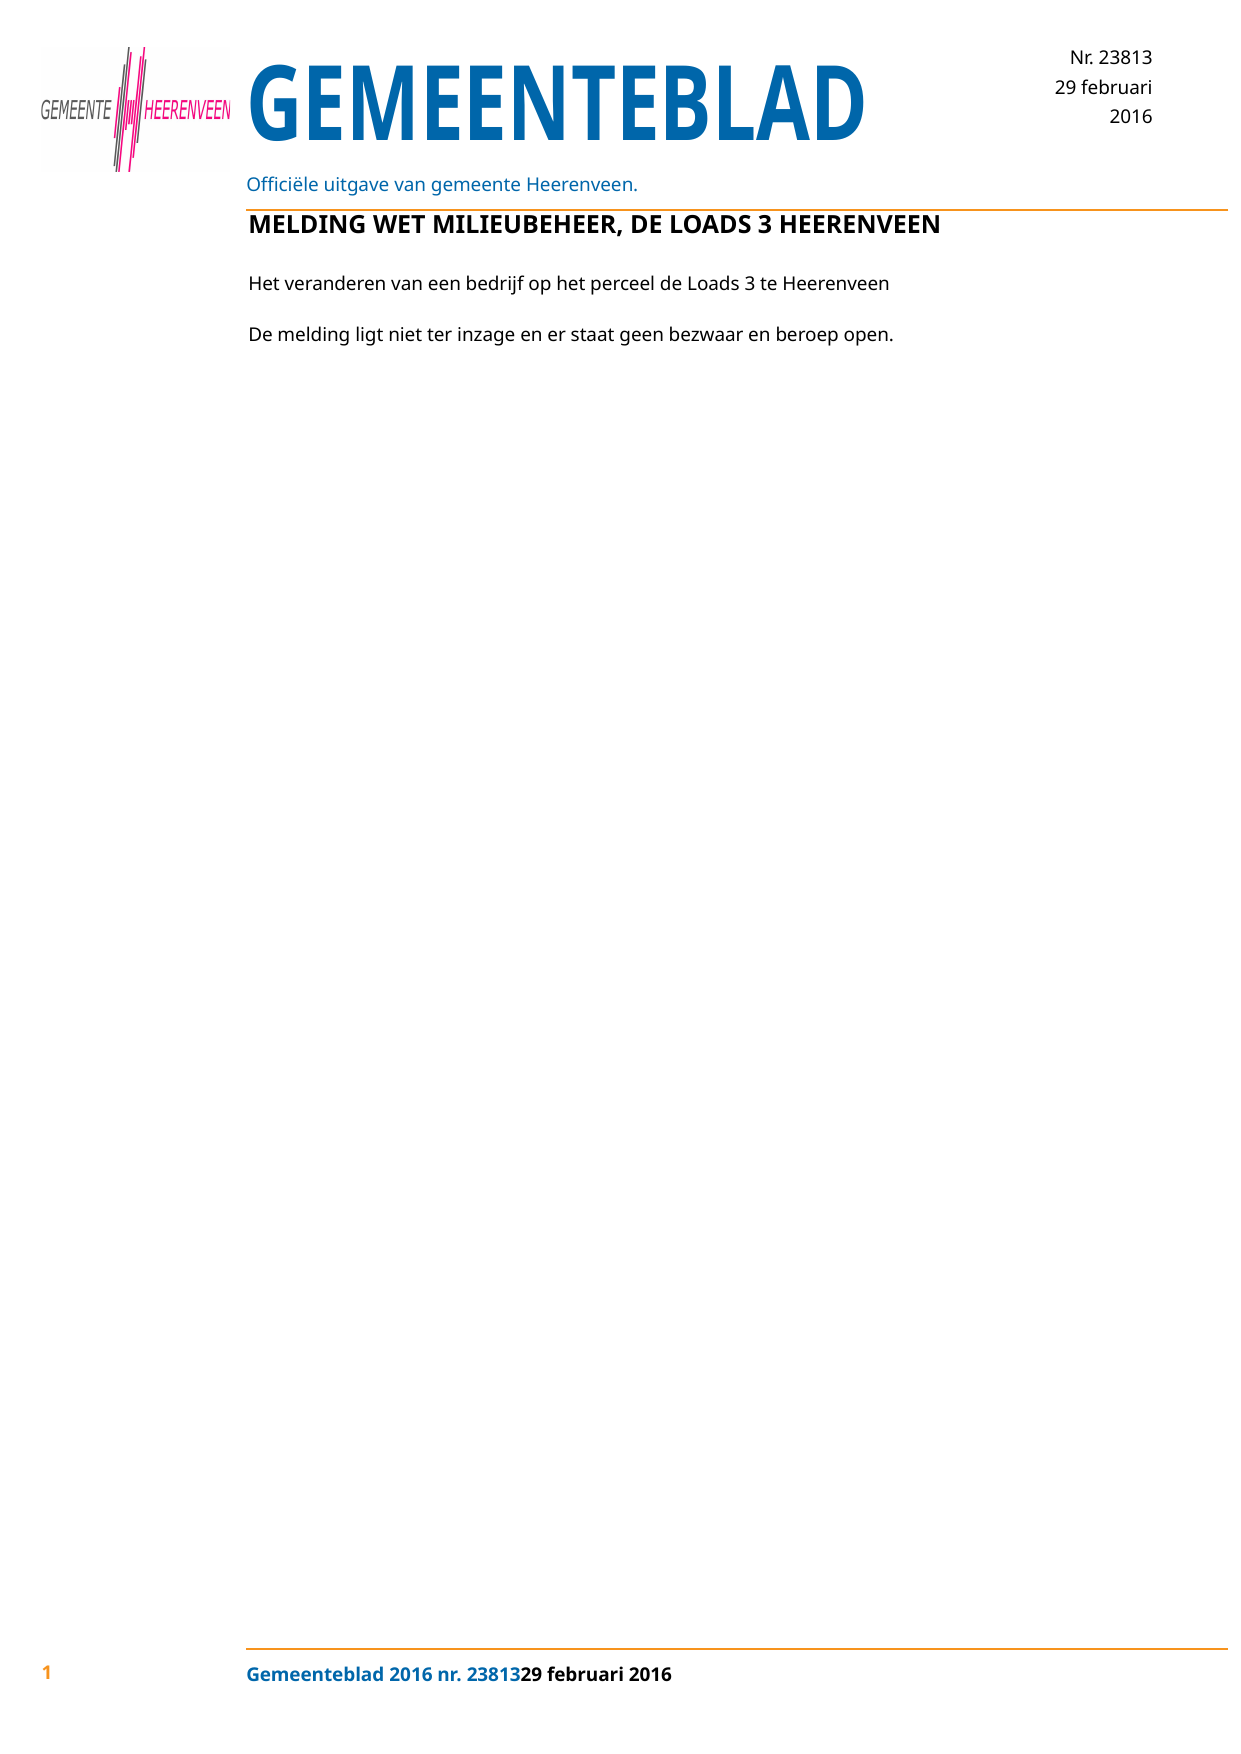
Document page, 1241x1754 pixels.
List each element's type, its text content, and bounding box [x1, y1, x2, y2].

text Het veranderen van een bedrijf op het perceel de Loads 3 te Heerenveen [248, 270, 1152, 296]
text MELDING WET MILIEUBEHEER, DE LOADS 3 HEERENVEEN [248, 211, 1152, 241]
text De melding ligt niet ter inzage en er staat geen bezwaar en beroep open. [248, 321, 1152, 346]
picture [41, 47, 231, 172]
